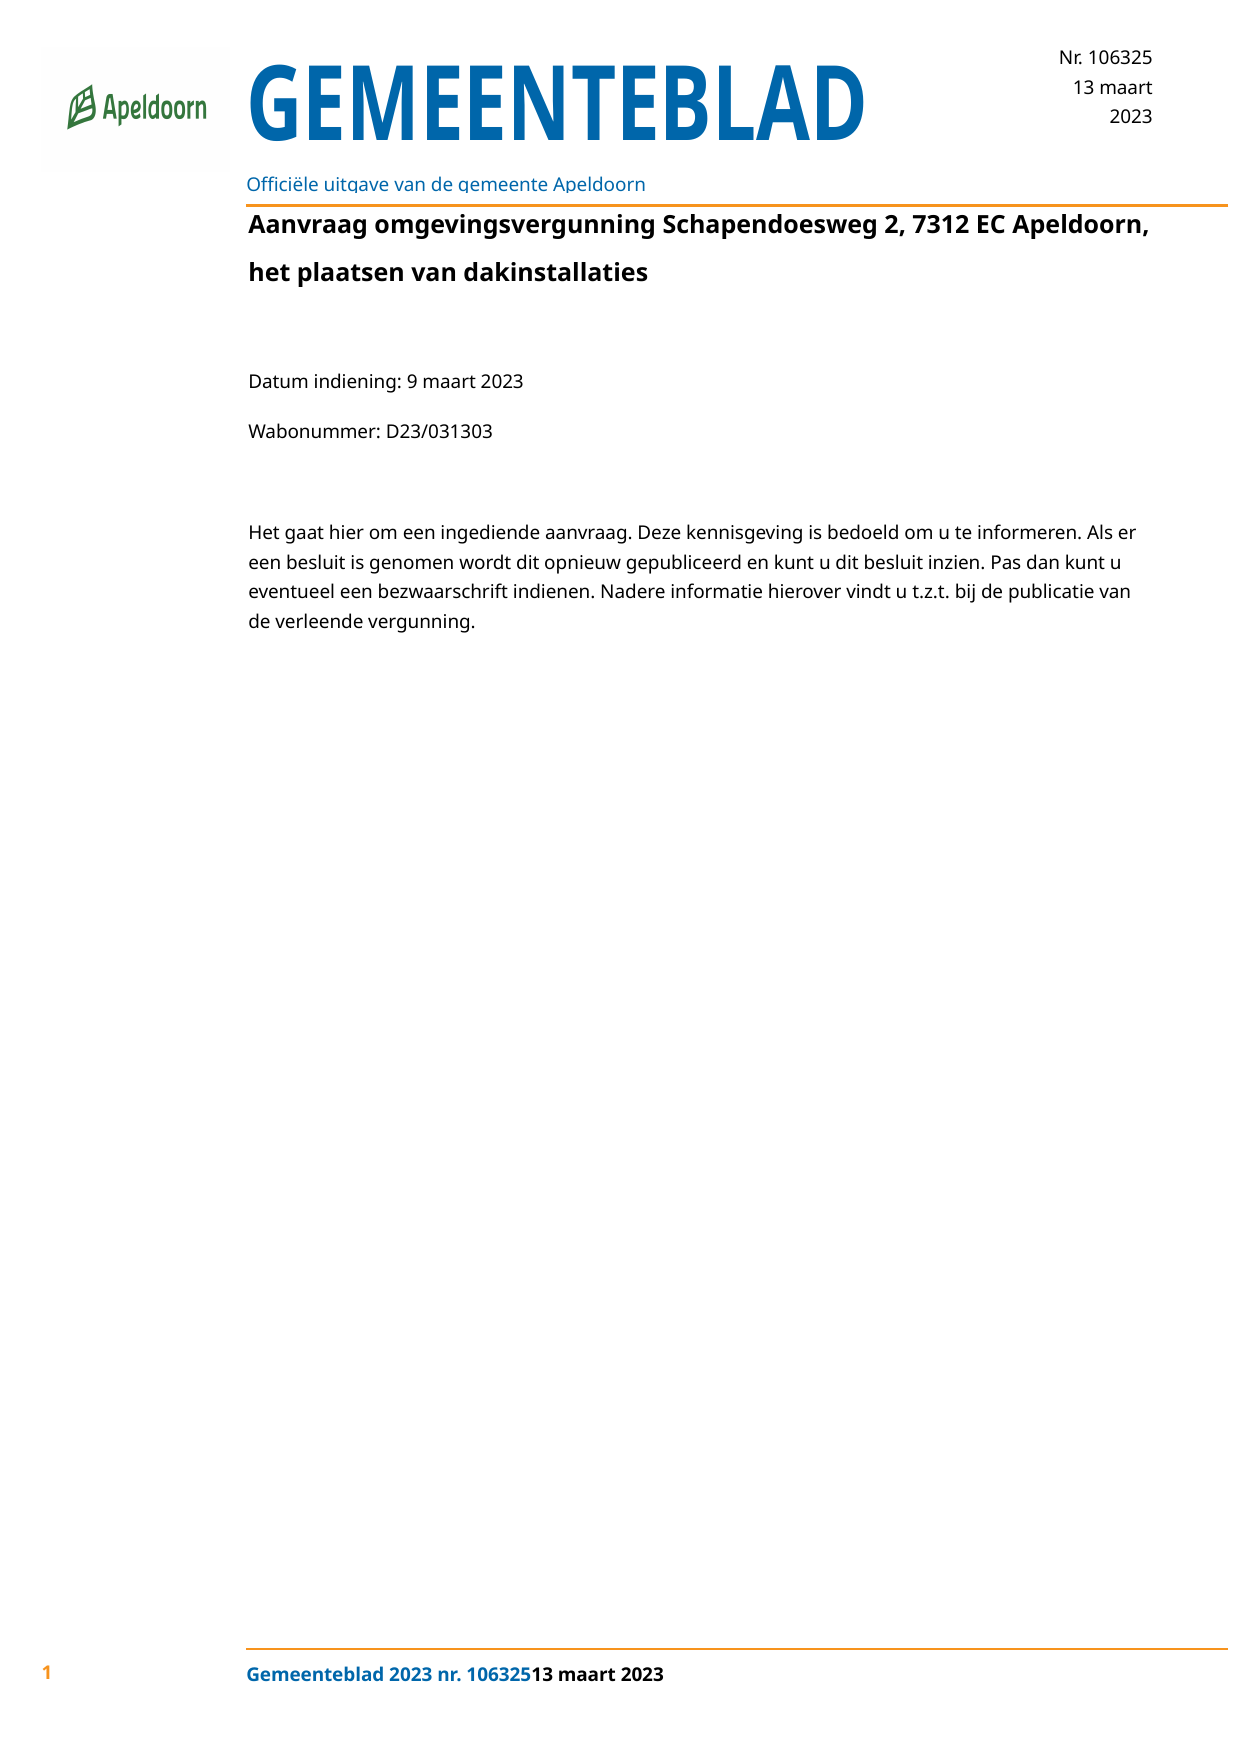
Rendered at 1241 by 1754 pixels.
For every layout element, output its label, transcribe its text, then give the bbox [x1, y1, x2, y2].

text Aanvraag omgevingsvergunning Schapendoesweg 2, 7312 EC Apeldoorn, het plaatsen van dakinstallaties [248, 207, 1152, 288]
text Datum indiening: 9 maart 2023 [248, 368, 1152, 394]
text Het gaat hier om een ingediende aanvraag. Deze kennisgeving is bedoeld om u te informeren. Als er een besluit is genomen wordt dit opnieuw gepubliceerd en kunt u dit besluit inzien. Pas dan kunt u eventueel een bezwaarschrift indienen. Nadere informatie hierover vindt u t.z.t. bij de publicatie van de verleende vergunning. [248, 519, 1152, 634]
text Wabonummer: D23/031303 [248, 419, 1152, 444]
picture [41, 47, 231, 172]
